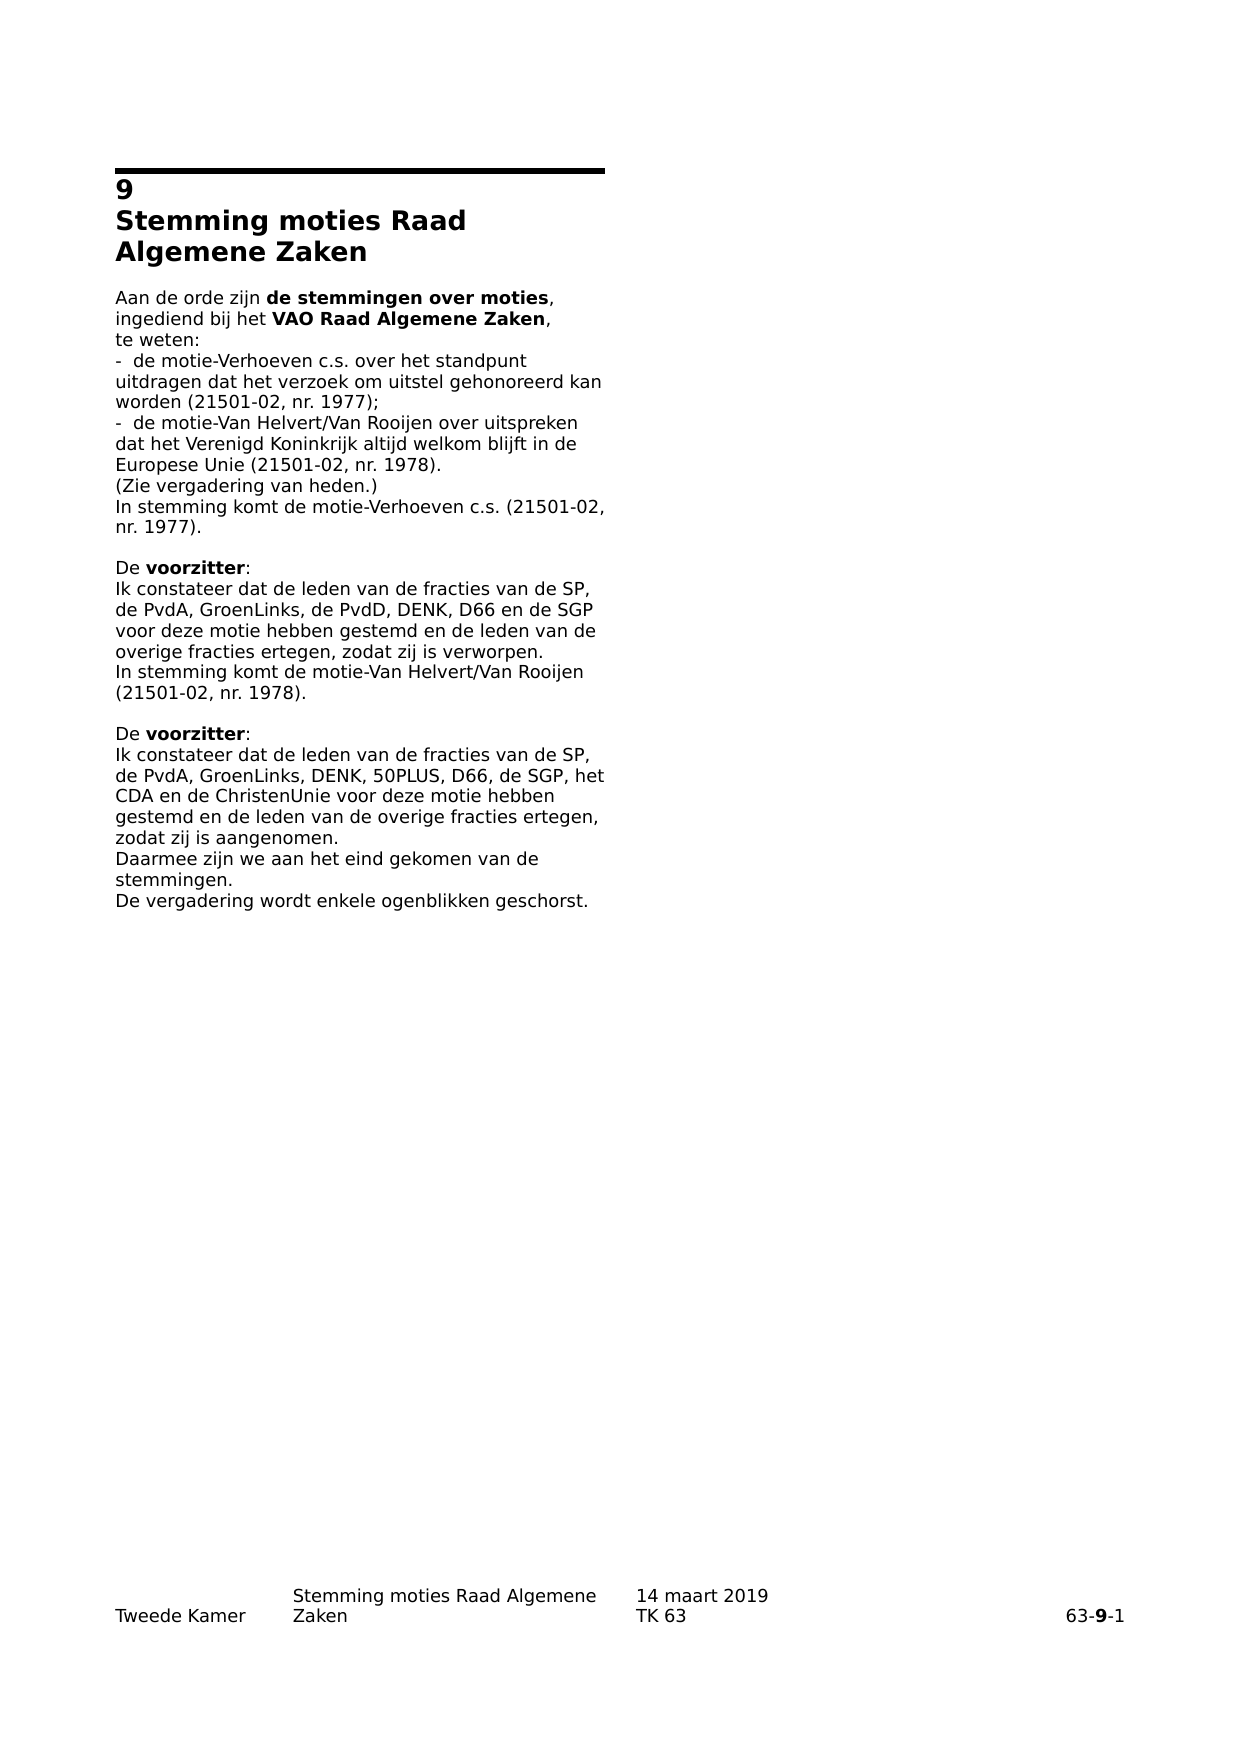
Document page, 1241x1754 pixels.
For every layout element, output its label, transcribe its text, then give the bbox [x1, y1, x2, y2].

text In stemming komt de motie-Verhoeven c.s. (21501-02, nr. 1977). [115, 496, 605, 538]
text In stemming komt de motie-Van Helvert/Van Rooijen (21501-02, nr. 1978). [115, 662, 605, 704]
text Daarmee zijn we aan het eind gekomen van de stemmingen. [115, 849, 605, 890]
text De vergadering wordt enkele ogenblikken geschorst. [115, 890, 605, 911]
text De voorzitter: [115, 558, 605, 579]
list de motie-Verhoeven c.s. over het standpunt uitdragen dat het verzoek om uitstel gehonoreerd kan worden (21501-02, nr. 1977); [115, 351, 605, 413]
text (Zie vergadering van heden.) [115, 476, 605, 496]
list de motie-Van Helvert/Van Rooijen over uitspreken dat het Verenigd Koninkrijk altijd welkom blijft in de Europese Unie (21501-02, nr. 1978). [115, 413, 605, 476]
text De voorzitter: [115, 724, 605, 744]
text Ik constateer dat de leden van de fracties van de SP, de PvdA, GroenLinks, DENK, 50PLUS, D66, de SGP, het CDA en de ChristenUnie voor deze motie hebben gestemd en de leden van de overige fracties ertegen, zodat zij is aangenomen. [115, 744, 605, 849]
text Aan de orde zijn de stemmingen over moties, ingediend bij het VAO Raad Algemene Zaken, [115, 288, 605, 330]
text te weten: [115, 330, 605, 351]
title 9 Stemming moties Raad Algemene Zaken [115, 174, 605, 268]
text Ik constateer dat de leden van de fracties van de SP, de PvdA, GroenLinks, de PvdD, DENK, D66 en de SGP voor deze motie hebben gestemd en de leden van de overige fracties ertegen, zodat zij is verworpen. [115, 579, 605, 662]
